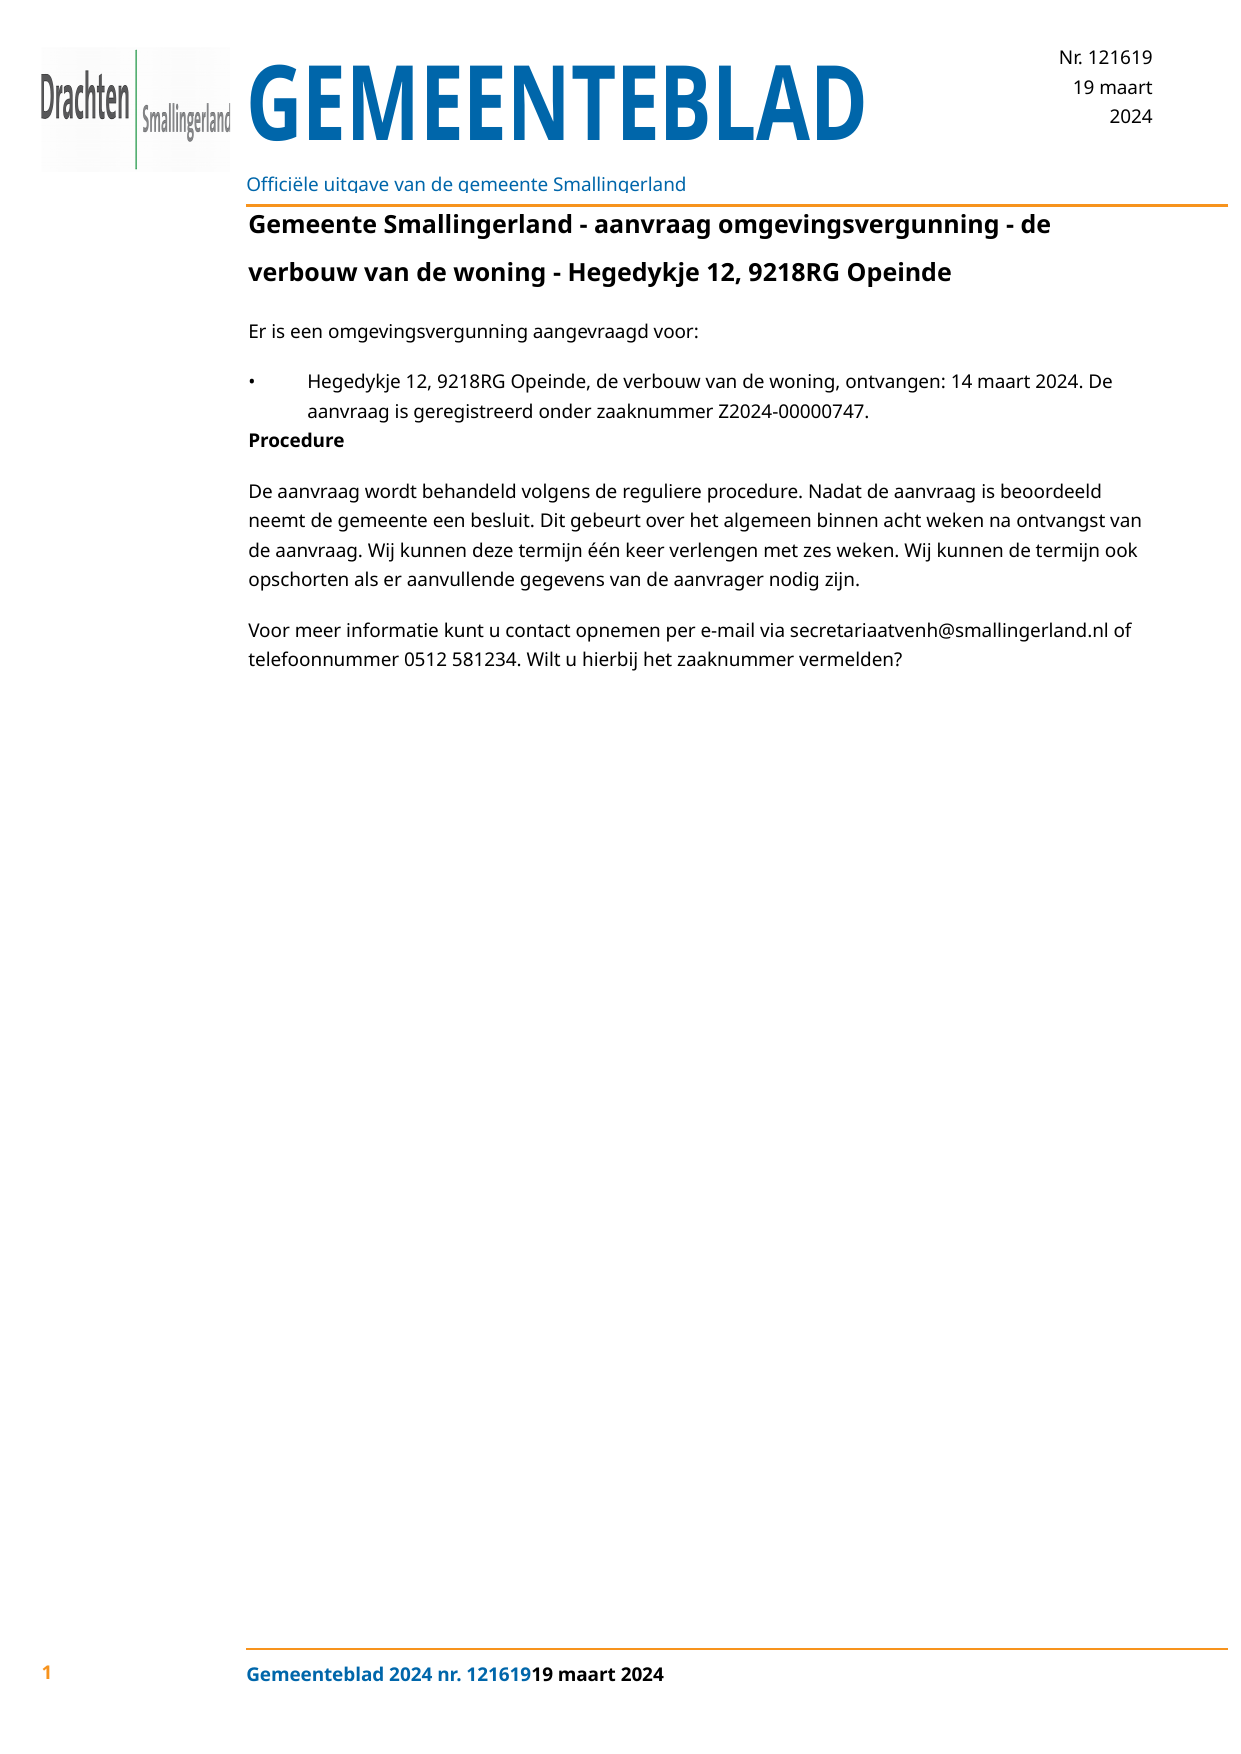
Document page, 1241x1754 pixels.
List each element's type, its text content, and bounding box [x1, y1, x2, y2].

picture [41, 47, 231, 172]
list Hegedykje 12, 9218RG Opeinde, de verbouw van de woning, ontvangen: 14 maart 2024. De aanvraag is geregistreerd onder zaaknummer Z2024-00000747. [248, 368, 1152, 424]
text Gemeente Smallingerland - aanvraag omgevingsvergunning - de verbouw van de woning - Hegedykje 12, 9218RG Opeinde [248, 207, 1152, 288]
text De aanvraag wordt behandeld volgens de reguliere procedure. Nadat de aanvraag is beoordeeld neemt de gemeente een besluit. Dit gebeurt over het algemeen binnen acht weken na ontvangst van de aanvraag. Wij kunnen deze termijn één keer verlengen met zes weken. Wij kunnen de termijn ook opschorten als er aanvullende gegevens van de aanvrager nodig zijn. [248, 478, 1152, 592]
text Procedure [248, 427, 1152, 453]
text Voor meer informatie kunt u contact opnemen per e-mail via secretariaatvenh@smallingerland.nl of telefoonnummer 0512 581234. Wilt u hierbij het zaaknummer vermelden? [248, 617, 1152, 672]
text Er is een omgevingsvergunning aangevraagd voor: [248, 318, 1152, 344]
